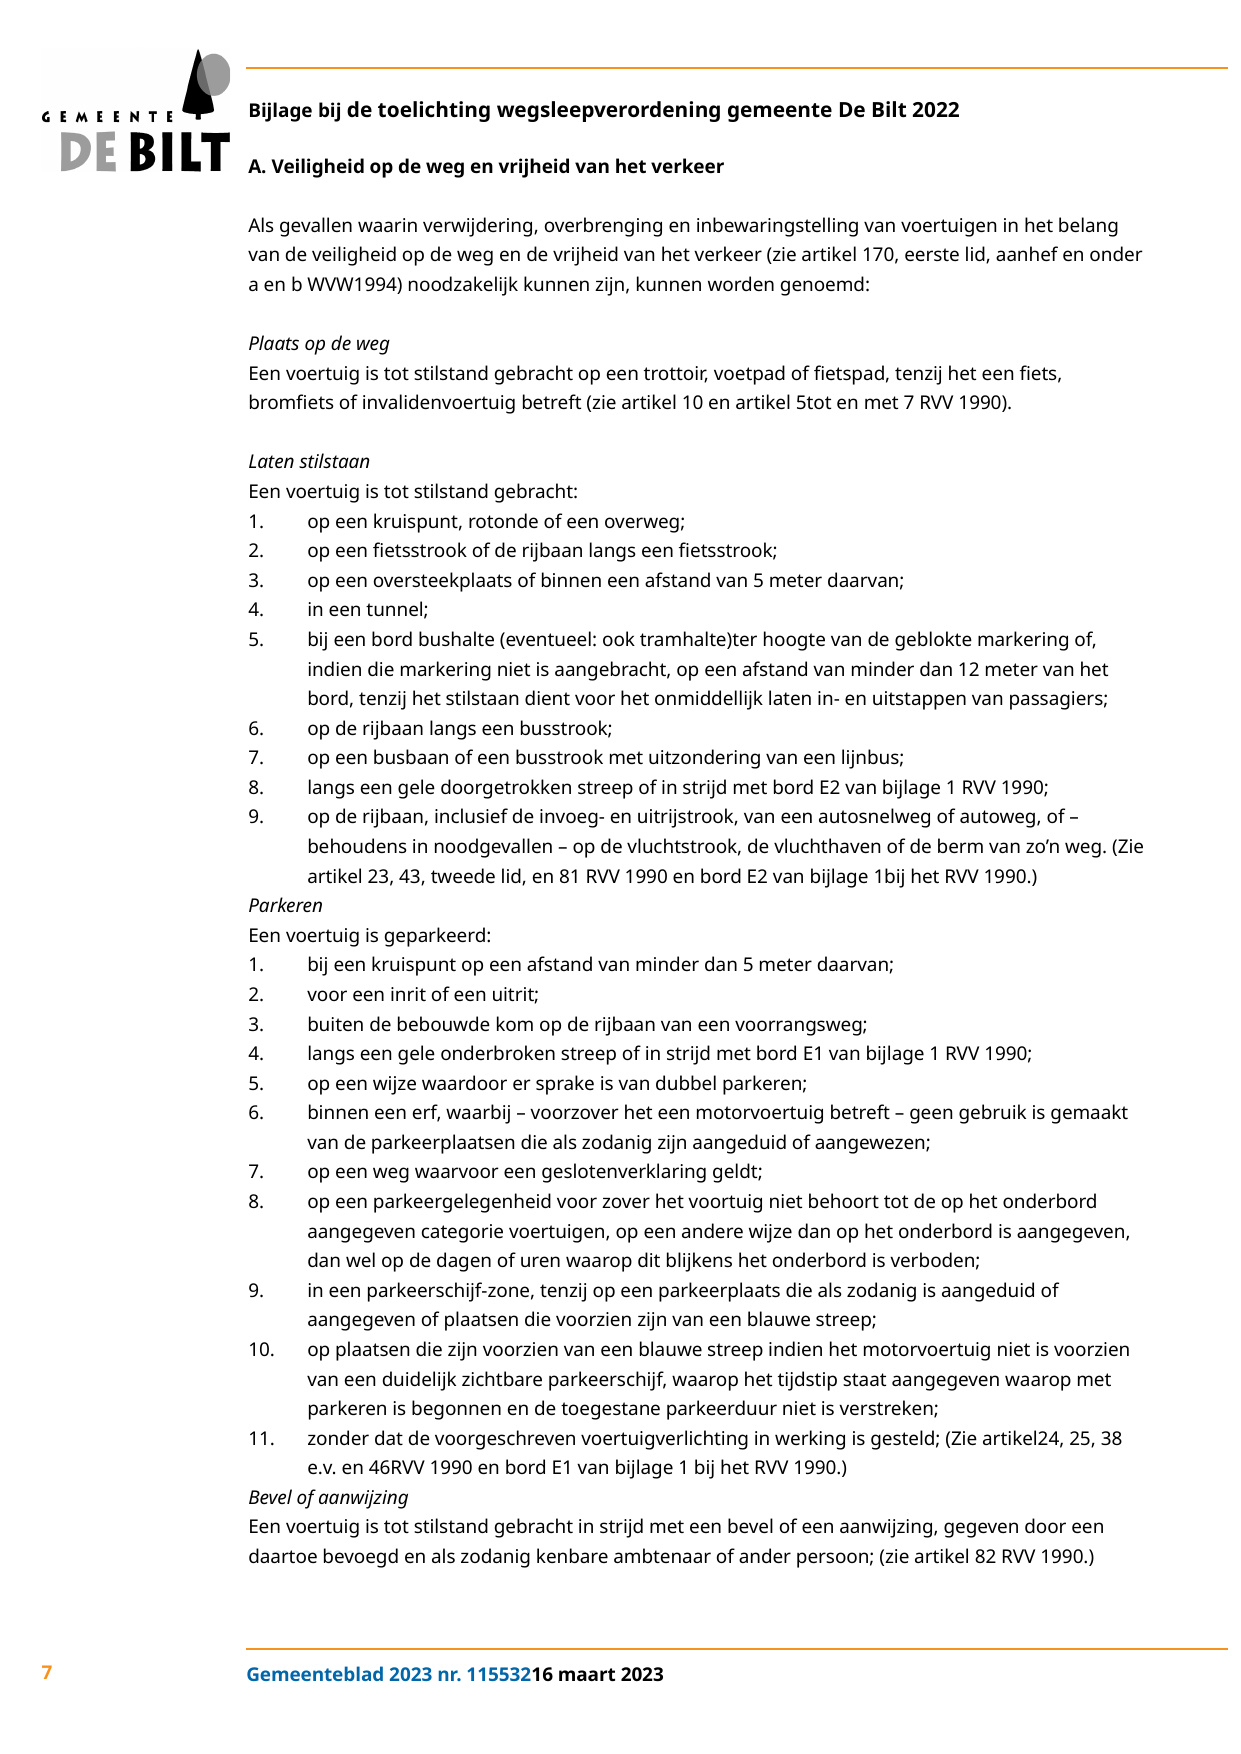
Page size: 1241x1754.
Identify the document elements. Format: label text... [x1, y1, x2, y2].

list bij een kruispunt op een afstand van minder dan 5 meter daarvan; [248, 952, 1152, 977]
text Een voertuig is tot stilstand gebracht: [248, 478, 1152, 504]
list op plaatsen die zijn voorzien van een blauwe streep indien het motorvoertuig niet is voorzien van een duidelijk zichtbare parkeerschijf, waarop het tijdstip staat aangegeven waarop met parkeren is begonnen en de toegestane parkeerduur niet is verstreken; [248, 1336, 1152, 1421]
list op een oversteekplaats of binnen een afstand van 5 meter daarvan; [248, 567, 1152, 593]
list binnen een erf, waarbij – voorzover het een motorvoertuig betreft – geen gebruik is gemaakt van de parkeerplaatsen die als zodanig zijn aangeduid of aangewezen; [248, 1099, 1152, 1155]
list in een tunnel; [248, 597, 1152, 622]
text Bevel of aanwijzing [248, 1484, 1152, 1510]
list op een fietsstrook of de rijbaan langs een fietsstrook; [248, 537, 1152, 563]
list op een parkeergelegenheid voor zover het voortuig niet behoort tot de op het onderbord aangegeven categorie voertuigen, op een andere wijze dan op het onderbord is aangegeven, dan wel op de dagen of uren waarop dit blijkens het onderbord is verboden; [248, 1188, 1152, 1273]
text Bijlage bij de toelichting wegsleepverordening gemeente De Bilt 2022 [248, 95, 1152, 123]
list op de rijbaan, inclusief de invoeg- en uitrijstrook, van een autosnelweg of autoweg, of – behoudens in noodgevallen – op de vluchtstrook, de vluchthaven of de berm van zo’n weg. (Zie artikel 23, 43, tweede lid, en 81 RVV 1990 en bord E2 van bijlage 1bij het RVV 1990.) [248, 804, 1152, 889]
list buiten de bebouwde kom op de rijbaan van een voorrangsweg; [248, 1011, 1152, 1037]
text A. Veiligheid op de weg en vrijheid van het verkeer [248, 153, 1152, 179]
list op een wijze waardoor er sprake is van dubbel parkeren; [248, 1070, 1152, 1096]
text Een voertuig is tot stilstand gebracht in strijd met een bevel of een aanwijzing, gegeven door een daartoe bevoegd en als zodanig kenbare ambtenaar of ander persoon; (zie artikel 82 RVV 1990.) [248, 1514, 1152, 1569]
list op een weg waarvoor een geslotenverklaring geldt; [248, 1159, 1152, 1184]
list op een busbaan of een busstrook met uitzondering van een lijnbus; [248, 744, 1152, 770]
picture [41, 47, 231, 172]
list in een parkeerschijf-zone, tenzij op een parkeerplaats die als zodanig is aangeduid of aangegeven of plaatsen die voorzien zijn van een blauwe streep; [248, 1277, 1152, 1332]
text Een voertuig is geparkeerd: [248, 922, 1152, 948]
text Een voertuig is tot stilstand gebracht op een trottoir, voetpad of fietspad, tenzij het een fiets, bromfiets of invalidenvoertuig betreft (zie artikel 10 en artikel 5tot en met 7 RVV 1990). [248, 360, 1152, 415]
text Parkeren [248, 892, 1152, 918]
list langs een gele onderbroken streep of in strijd met bord E1 van bijlage 1 RVV 1990; [248, 1040, 1152, 1066]
list op een kruispunt, rotonde of een overweg; [248, 508, 1152, 534]
list op de rijbaan langs een busstrook; [248, 715, 1152, 741]
text Als gevallen waarin verwijdering, overbrenging en inbewaringstelling van voertuigen in het belang van de veiligheid op de weg en de vrijheid van het verkeer (zie artikel 170, eerste lid, aanhef en onder a en b WVW1994) noodzakelijk kunnen zijn, kunnen worden genoemd: [248, 212, 1152, 297]
list langs een gele doorgetrokken streep of in strijd met bord E2 van bijlage 1 RVV 1990; [248, 774, 1152, 800]
list bij een bord bushalte (eventueel: ook tramhalte)ter hoogte van de geblokte markering of, indien die markering niet is aangebracht, op een afstand van minder dan 12 meter van het bord, tenzij het stilstaan dient voor het onmiddellijk laten in- en uitstappen van passagiers; [248, 626, 1152, 711]
list zonder dat de voorgeschreven voertuigverlichting in werking is gesteld; (Zie artikel24, 25, 38 e.v. en 46RVV 1990 en bord E1 van bijlage 1 bij het RVV 1990.) [248, 1425, 1152, 1480]
list voor een inrit of een uitrit; [248, 981, 1152, 1007]
text Laten stilstaan [248, 449, 1152, 474]
text Plaats op de weg [248, 330, 1152, 356]
